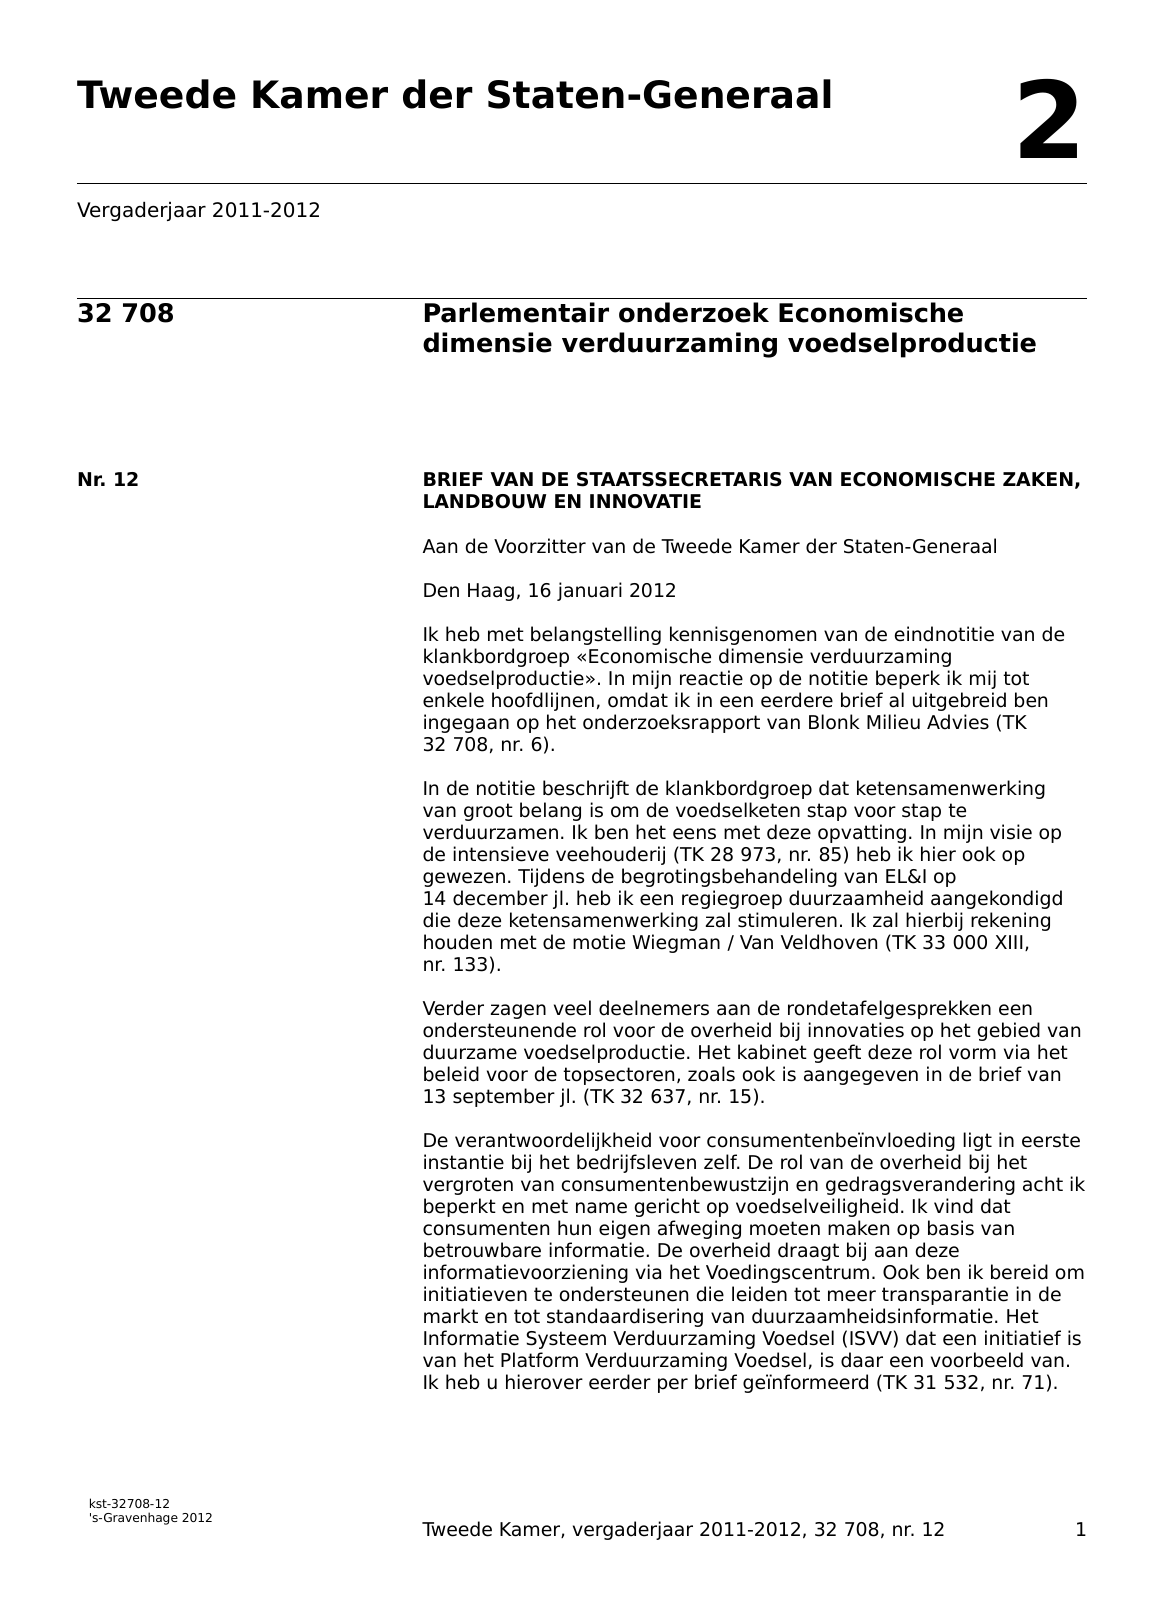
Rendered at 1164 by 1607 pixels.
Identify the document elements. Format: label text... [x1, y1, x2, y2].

text Aan de Voorzitter van de Tweede Kamer der Staten-Generaal [422, 536, 1087, 557]
text In de notitie beschrijft de klankbordgroep dat ketensamenwerking van groot belang is om de voedselketen stap voor stap te verduurzamen. Ik ben het eens met deze opvatting. In mijn visie op de intensieve veehouderij (TK 28 973, nr. 85) heb ik hier ook op gewezen. Tijdens de begrotingsbehandeling van EL&I op 14 december jl. heb ik een regiegroep duurzaamheid aangekondigd die deze ketensamenwerking zal stimuleren. Ik zal hierbij rekening houden met de motie Wiegman / Van Veldhoven (TK 33 000 XIII, nr. 133). [422, 778, 1087, 976]
text Den Haag, 16 januari 2012 [422, 580, 1087, 602]
text 's-Gravenhage 2012 [88, 1511, 323, 1525]
table_cell Vergaderjaar 2011-2012 [77, 184, 1087, 298]
table_header 2 [886, 59, 1087, 183]
subtitle Nr. 12 BRIEF VAN DE STAATSSECRETARIS VAN ECONOMISCHE ZAKEN, LANDBOUW EN INNOVATIE [77, 469, 1087, 513]
text Ik heb met belangstelling kennisgenomen van de eindnotitie van de klankbordgroep «Economische dimensie verduurzaming voedselproductie». In mijn reactie op de notitie beperk ik mij tot enkele hoofdlijnen, omdat ik in een eerdere brief al uitgebreid ben ingegaan op het onderzoeksrapport van Blonk Milieu Advies (TK 32 708, nr. 6). [422, 624, 1087, 756]
text kst-32708-12 [88, 1497, 323, 1511]
text Verder zagen veel deelnemers aan de rondetafelgesprekken een ondersteunende rol voor de overheid bij innovaties op het gebied van duurzame voedselproductie. Het kabinet geeft deze rol vorm via het beleid voor de topsectoren, zoals ook is aangegeven in de brief van 13 september jl. (TK 32 637, nr. 15). [422, 998, 1087, 1108]
text De verantwoordelijkheid voor consumentenbeïnvloeding ligt in eerste instantie bij het bedrijfsleven zelf. De rol van de overheid bij het vergroten van consumentenbewustzijn en gedragsverandering acht ik beperkt en met name gericht op voedselveiligheid. Ik vind dat consumenten hun eigen afweging moeten maken op basis van betrouwbare informatie. De overheid draagt bij aan deze informatievoorziening via het Voedingscentrum. Ook ben ik bereid om initiatieven te ondersteunen die leiden tot meer transparantie in de markt en tot standaardisering van duurzaamheidsinformatie. Het Informatie Systeem Verduurzaming Voedsel (ISVV) dat een initiatief is van het Platform Verduurzaming Voedsel, is daar een voorbeeld van. Ik heb u hierover eerder per brief geïnformeerd (TK 31 532, nr. 71). [422, 1130, 1087, 1394]
table_header Tweede Kamer der Staten-Generaal [77, 59, 886, 183]
subtitle 32 708 Parlementair onderzoek Economische dimensie verduurzaming voedselproductie [77, 299, 1087, 358]
